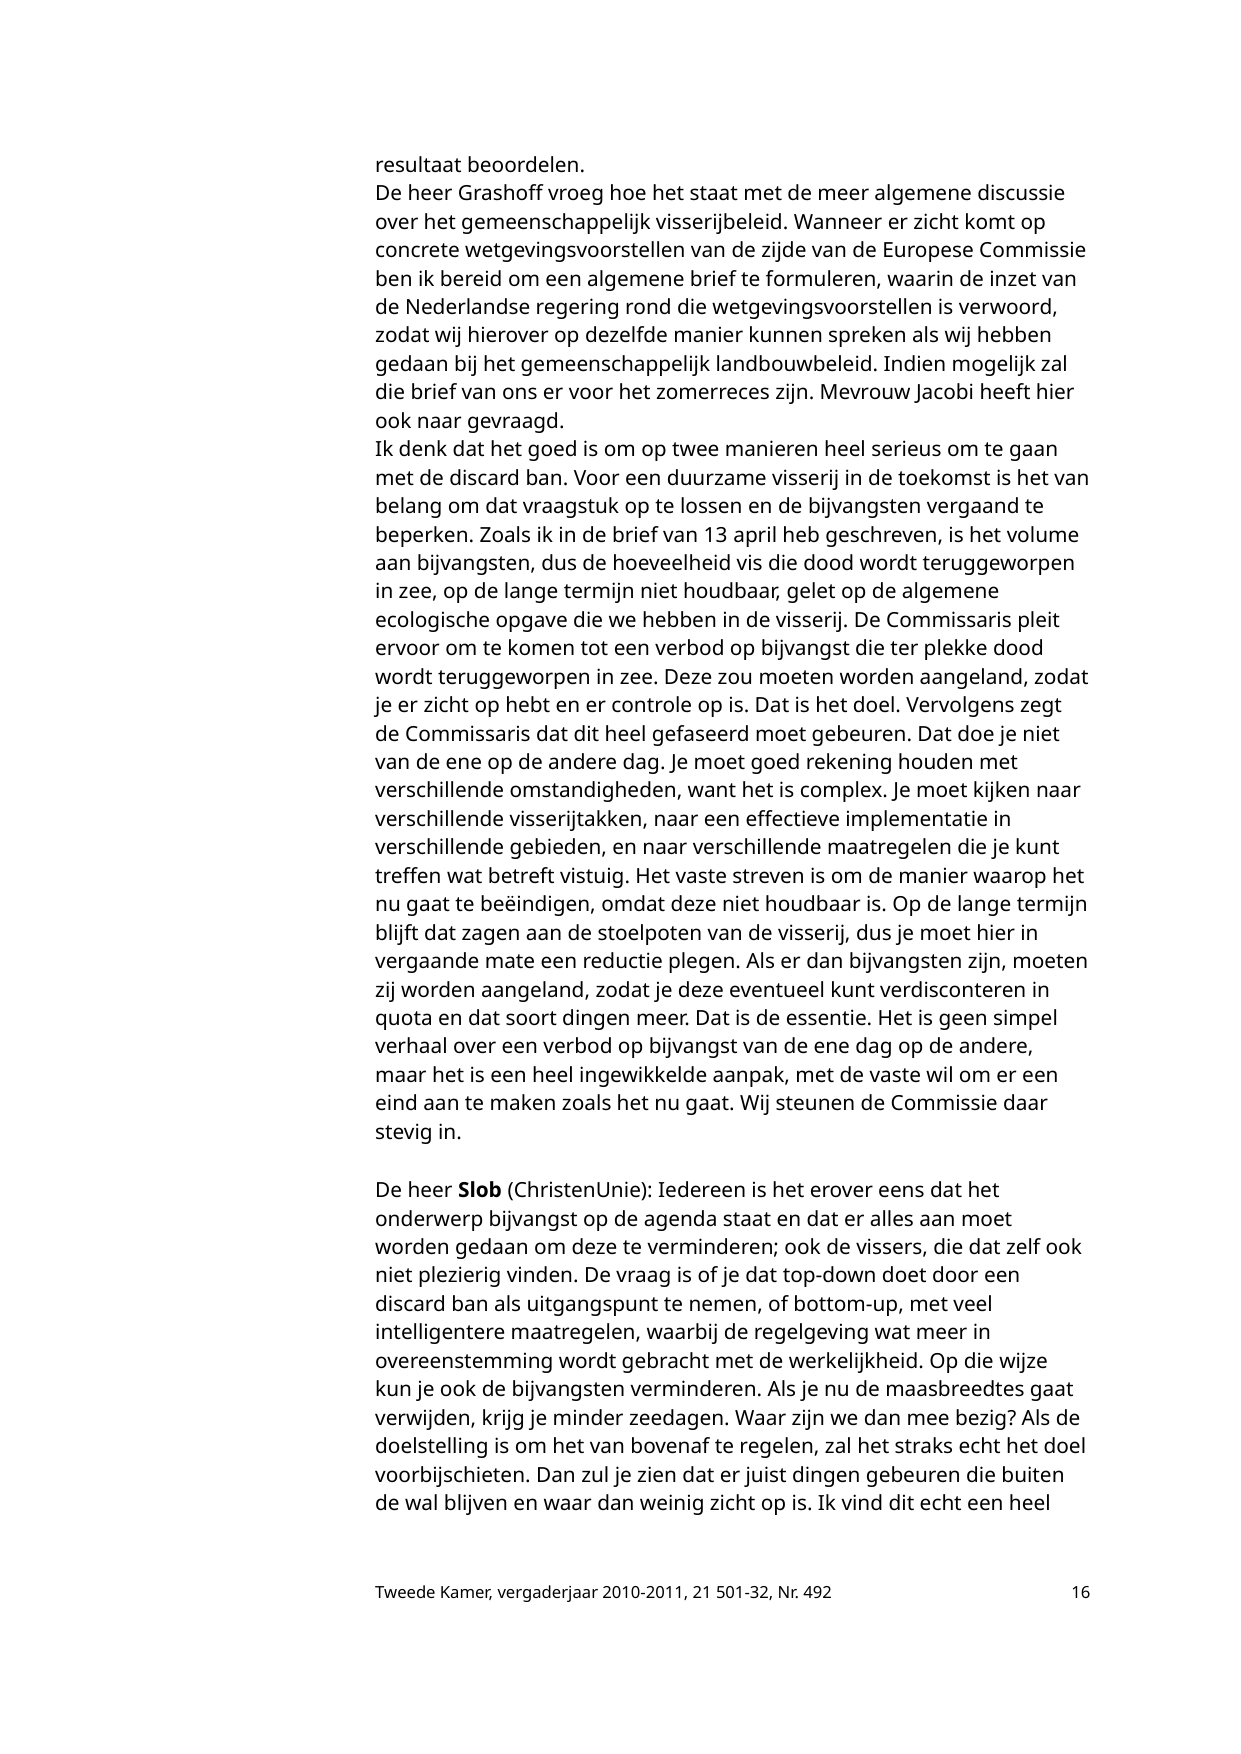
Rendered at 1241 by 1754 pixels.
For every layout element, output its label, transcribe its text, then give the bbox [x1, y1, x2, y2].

text De heer Slob (ChristenUnie): Iedereen is het erover eens dat het onderwerp bijvangst op de agenda staat en dat er alles aan moet worden gedaan om deze te verminderen; ook de vissers, die dat zelf ook niet plezierig vinden. De vraag is of je dat top-down doet door een discard ban als uitgangspunt te nemen, of bottom-up, met veel intelligentere maatregelen, waarbij de regelgeving wat meer in overeenstemming wordt gebracht met de werkelijkheid. Op die wijze kun je ook de bijvangsten verminderen. Als je nu de maasbreedtes gaat verwijden, krijg je minder zeedagen. Waar zijn we dan mee bezig? Als de doelstelling is om het van bovenaf te regelen, zal het straks echt het doel voorbijschieten. Dan zul je zien dat er juist dingen gebeuren die buiten de wal blijven en waar dan weinig zicht op is. Ik vind dit echt een heel [375, 1175, 1090, 1517]
text Ik denk dat het goed is om op twee manieren heel serieus om te gaan met de discard ban. Voor een duurzame visserij in de toekomst is het van belang om dat vraagstuk op te lossen en de bijvangsten vergaand te beperken. Zoals ik in de brief van 13 april heb geschreven, is het volume aan bijvangsten, dus de hoeveelheid vis die dood wordt teruggeworpen in zee, op de lange termijn niet houdbaar, gelet op de algemene ecologische opgave die we hebben in de visserij. De Commissaris pleit ervoor om te komen tot een verbod op bijvangst die ter plekke dood wordt teruggeworpen in zee. Deze zou moeten worden aangeland, zodat je er zicht op hebt en er controle op is. Dat is het doel. Vervolgens zegt de Commissaris dat dit heel gefaseerd moet gebeuren. Dat doe je niet van de ene op de andere dag. Je moet goed rekening houden met verschillende omstandigheden, want het is complex. Je moet kijken naar verschillende visserijtakken, naar een effectieve implementatie in verschillende gebieden, en naar verschillende maatregelen die je kunt treffen wat betreft vistuig. Het vaste streven is om de manier waarop het nu gaat te beëindigen, omdat deze niet houdbaar is. Op de lange termijn blijft dat zagen aan de stoelpoten van de visserij, dus je moet hier in vergaande mate een reductie plegen. Als er dan bijvangsten zijn, moeten zij worden aangeland, zodat je deze eventueel kunt verdisconteren in quota en dat soort dingen meer. Dat is de essentie. Het is geen simpel verhaal over een verbod op bijvangst van de ene dag op de andere, maar het is een heel ingewikkelde aanpak, met de vaste wil om er een eind aan te maken zoals het nu gaat. Wij steunen de Commissie daar stevig in. [375, 434, 1090, 1145]
text resultaat beoordelen. [375, 150, 1090, 178]
text De heer Grashoff vroeg hoe het staat met de meer algemene discussie over het gemeenschappelijk visserijbeleid. Wanneer er zicht komt op concrete wetgevingsvoorstellen van de zijde van de Europese Commissie ben ik bereid om een algemene brief te formuleren, waarin de inzet van de Nederlandse regering rond die wetgevingsvoorstellen is verwoord, zodat wij hierover op dezelfde manier kunnen spreken als wij hebben gedaan bij het gemeenschappelijk landbouwbeleid. Indien mogelijk zal die brief van ons er voor het zomerreces zijn. Mevrouw Jacobi heeft hier ook naar gevraagd. [375, 178, 1090, 434]
